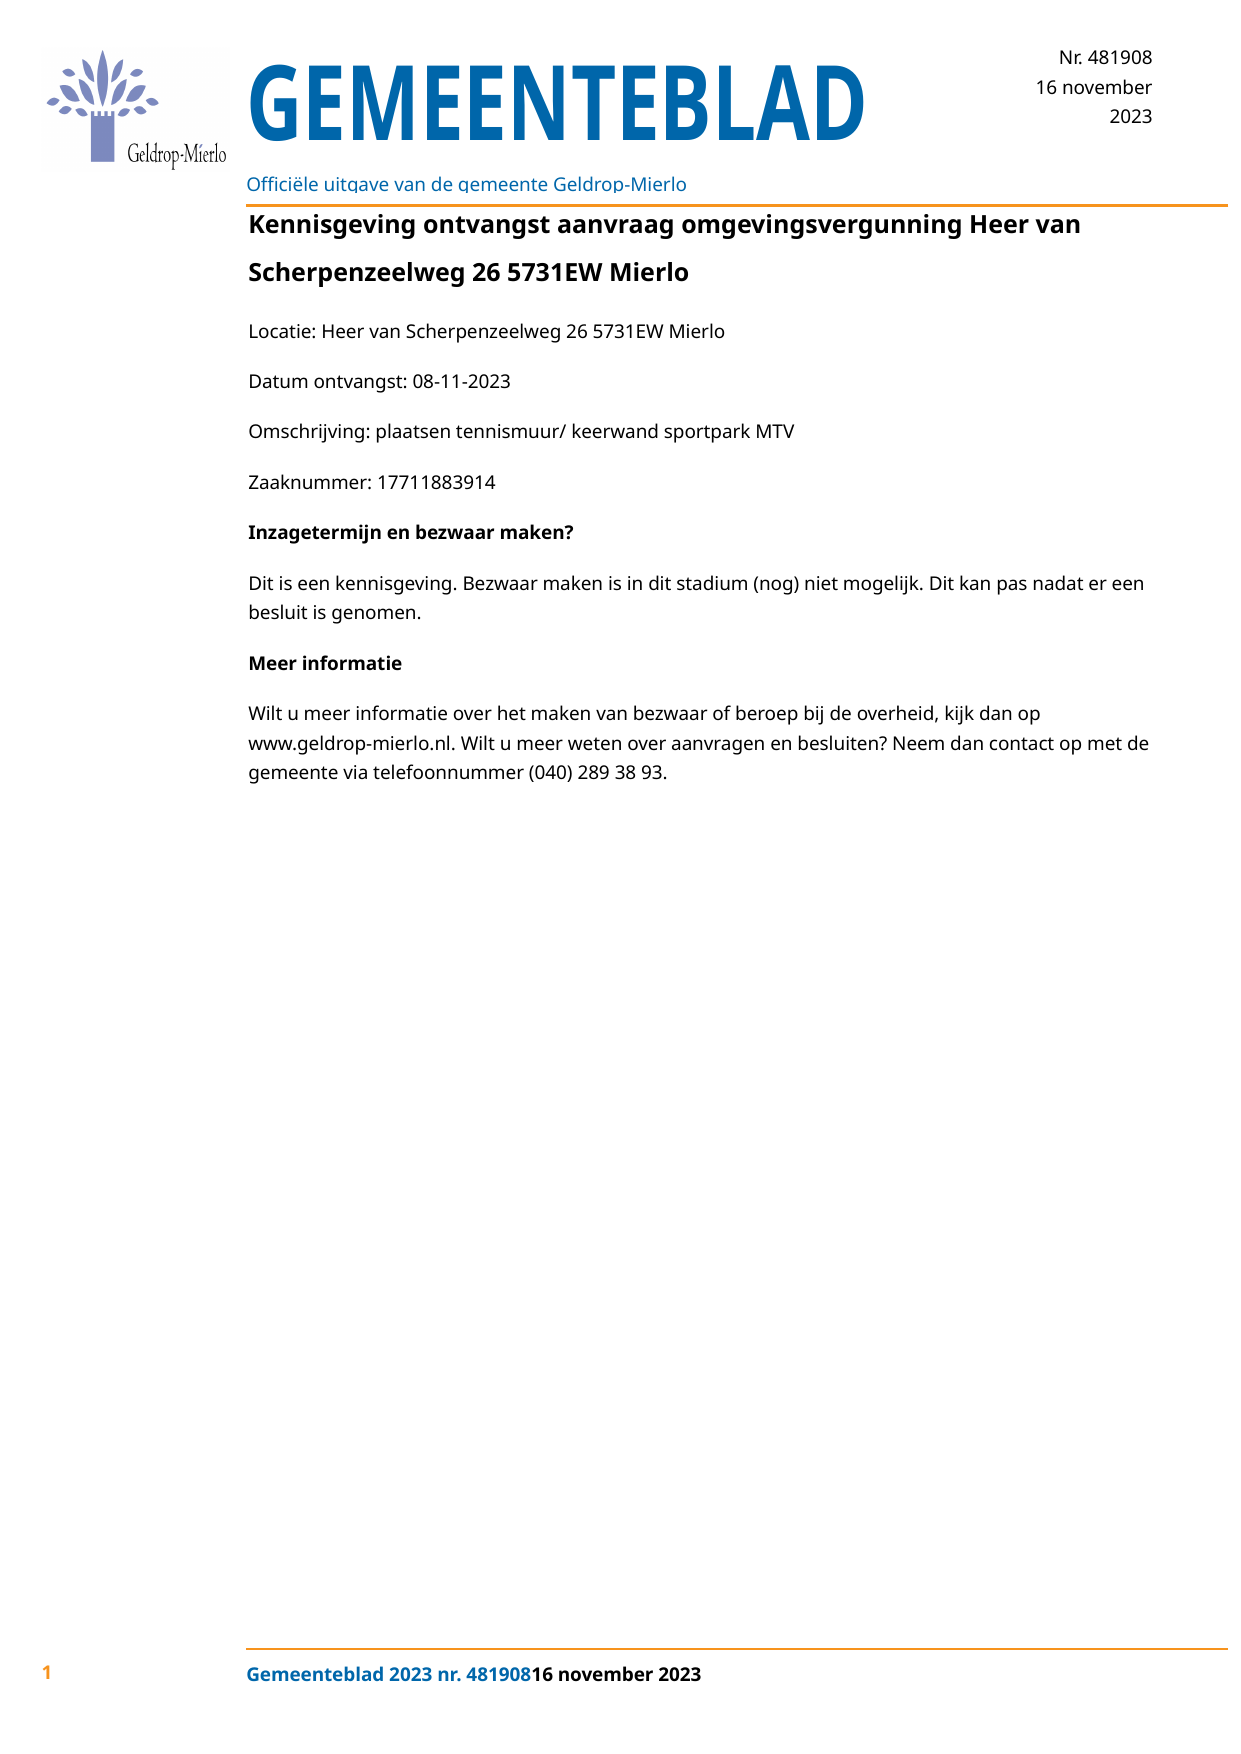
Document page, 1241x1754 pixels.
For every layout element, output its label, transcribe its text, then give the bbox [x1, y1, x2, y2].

text Locatie: Heer van Scherpenzeelweg 26 5731EW Mierlo [248, 318, 1152, 344]
text Dit is een kennisgeving. Bezwaar maken is in dit stadium (nog) niet mogelijk. Dit kan pas nadat er een besluit is genomen. [248, 570, 1152, 625]
text Wilt u meer informatie over het maken van bezwaar of beroep bij de overheid, kijk dan op www.geldrop-mierlo.nl. Wilt u meer weten over aanvragen en besluiten? Neem dan contact op met de gemeente via telefoonnummer (040) 289 38 93. [248, 700, 1152, 785]
text Inzagetermijn en bezwaar maken? [248, 519, 1152, 545]
text Zaaknummer: 17711883914 [248, 469, 1152, 495]
text Meer informatie [248, 650, 1152, 676]
text Kennisgeving ontvangst aanvraag omgevingsvergunning Heer van Scherpenzeelweg 26 5731EW Mierlo [248, 207, 1152, 288]
text Omschrijving: plaatsen tennismuur/ keerwand sportpark MTV [248, 419, 1152, 444]
picture [41, 47, 231, 172]
text Datum ontvangst: 08-11-2023 [248, 368, 1152, 394]
